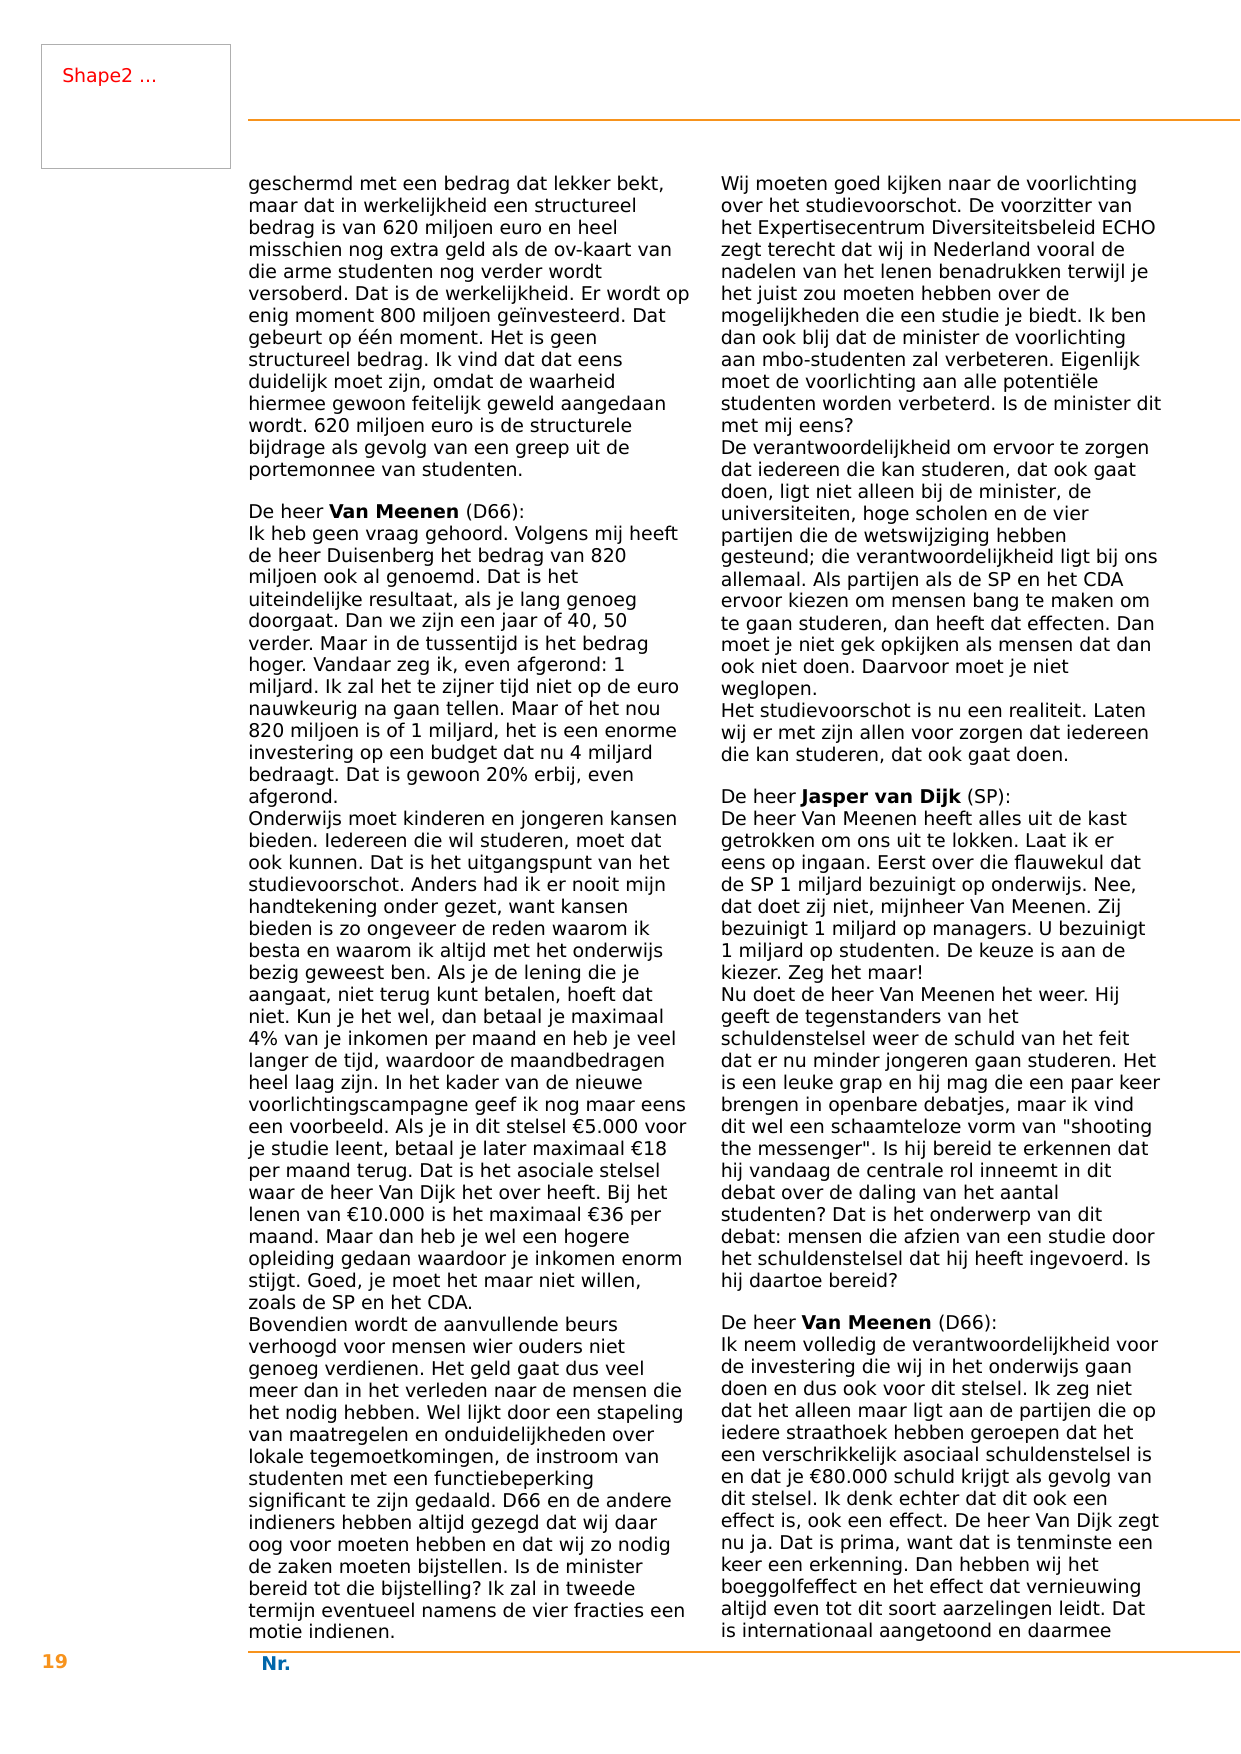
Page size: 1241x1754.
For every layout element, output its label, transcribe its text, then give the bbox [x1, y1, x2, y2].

text Bovendien wordt de aanvullende beurs verhoogd voor mensen wier ouders niet genoeg verdienen. Het geld gaat dus veel meer dan in het verleden naar de mensen die het nodig hebben. Wel lijkt door een stapeling van maatregelen en onduidelijkheden over lokale tegemoetkomingen, de instroom van studenten met een functiebeperking significant te zijn gedaald. D66 en de andere indieners hebben altijd gezegd dat wij daar oog voor moeten hebben en dat wij zo nodig de zaken moeten bijstellen. Is de minister bereid tot die bijstelling? Ik zal in tweede termijn eventueel namens de vier fracties een motie indienen. [248, 1314, 691, 1643]
text Wij moeten goed kijken naar de voorlichting over het studievoorschot. De voorzitter van het Expertisecentrum Diversiteitsbeleid ECHO zegt terecht dat wij in Nederland vooral de nadelen van het lenen benadrukken terwijl je het juist zou moeten hebben over de mogelijkheden die een studie je biedt. Ik ben dan ook blij dat de minister de voorlichting aan mbo-studenten zal verbeteren. Eigenlijk moet de voorlichting aan alle potentiële studenten worden verbeterd. Is de minister dit met mij eens? [721, 173, 1163, 437]
text Ik heb geen vraag gehoord. Volgens mij heeft de heer Duisenberg het bedrag van 820 miljoen ook al genoemd. Dat is het uiteindelijke resultaat, als je lang genoeg doorgaat. Dan we zijn een jaar of 40, 50 verder. Maar in de tussentijd is het bedrag hoger. Vandaar zeg ik, even afgerond: 1 miljard. Ik zal het te zijner tijd niet op de euro nauwkeurig na gaan tellen. Maar of het nou 820 miljoen is of 1 miljard, het is een enorme investering op een budget dat nu 4 miljard bedraagt. Dat is gewoon 20% erbij, even afgerond. [248, 522, 691, 808]
text De heer Van Meenen (D66): [721, 1312, 1163, 1334]
text Ik neem volledig de verantwoordelijkheid voor de investering die wij in het onderwijs gaan doen en dus ook voor dit stelsel. Ik zeg niet dat het alleen maar ligt aan de partijen die op iedere straathoek hebben geroepen dat het een verschrikkelijk asociaal schuldenstelsel is en dat je €80.000 schuld krijgt als gevolg van dit stelsel. Ik denk echter dat dit ook een effect is, ook een effect. De heer Van Dijk zegt nu ja. Dat is prima, want dat is tenminste een keer een erkenning. Dan hebben wij het boeggolfeffect en het effect dat vernieuwing altijd even tot dit soort aarzelingen leidt. Dat is internationaal aangetoond en daarmee [721, 1334, 1163, 1641]
text Nu doet de heer Van Meenen het weer. Hij geeft de tegenstanders van het schuldenstelsel weer de schuld van het feit dat er nu minder jongeren gaan studeren. Het is een leuke grap en hij mag die een paar keer brengen in openbare debatjes, maar ik vind dit wel een schaamteloze vorm van "shooting the messenger". Is hij bereid te erkennen dat hij vandaag de centrale rol inneemt in dit debat over de daling van het aantal studenten? Dat is het onderwerp van dit debat: mensen die afzien van een studie door het schuldenstelsel dat hij heeft ingevoerd. Is hij daartoe bereid? [721, 984, 1163, 1292]
text geschermd met een bedrag dat lekker bekt, maar dat in werkelijkheid een structureel bedrag is van 620 miljoen euro en heel misschien nog extra geld als de ov-kaart van die arme studenten nog verder wordt versoberd. Dat is de werkelijkheid. Er wordt op enig moment 800 miljoen geïnvesteerd. Dat gebeurt op één moment. Het is geen structureel bedrag. Ik vind dat dat eens duidelijk moet zijn, omdat de waarheid hiermee gewoon feitelijk geweld aangedaan wordt. 620 miljoen euro is de structurele bijdrage als gevolg van een greep uit de portemonnee van studenten. [248, 173, 691, 481]
text De heer Jasper van Dijk (SP): [721, 786, 1163, 808]
text Onderwijs moet kinderen en jongeren kansen bieden. Iedereen die wil studeren, moet dat ook kunnen. Dat is het uitgangspunt van het studievoorschot. Anders had ik er nooit mijn handtekening onder gezet, want kansen bieden is zo ongeveer de reden waarom ik besta en waarom ik altijd met het onderwijs bezig geweest ben. Als je de lening die je aangaat, niet terug kunt betalen, hoeft dat niet. Kun je het wel, dan betaal je maximaal 4% van je inkomen per maand en heb je veel langer de tijd, waardoor de maandbedragen heel laag zijn. In het kader van de nieuwe voorlichtingscampagne geef ik nog maar eens een voorbeeld. Als je in dit stelsel €5.000 voor je studie leent, betaal je later maximaal €18 per maand terug. Dat is het asociale stelsel waar de heer Van Dijk het over heeft. Bij het lenen van €10.000 is het maximaal €36 per maand. Maar dan heb je wel een hogere opleiding gedaan waardoor je inkomen enorm stijgt. Goed, je moet het maar niet willen, zoals de SP en het CDA. [248, 808, 691, 1314]
text De heer Van Meenen heeft alles uit de kast getrokken om ons uit te lokken. Laat ik er eens op ingaan. Eerst over die flauwekul dat de SP 1 miljard bezuinigt op onderwijs. Nee, dat doet zij niet, mijnheer Van Meenen. Zij bezuinigt 1 miljard op managers. U bezuinigt 1 miljard op studenten. De keuze is aan de kiezer. Zeg het maar! [721, 808, 1163, 984]
text De heer Van Meenen (D66): [248, 501, 691, 522]
text De verantwoordelijkheid om ervoor te zorgen dat iedereen die kan studeren, dat ook gaat doen, ligt niet alleen bij de minister, de universiteiten, hoge scholen en de vier partijen die de wetswijziging hebben gesteund; die verantwoordelijkheid ligt bij ons allemaal. Als partijen als de SP en het CDA ervoor kiezen om mensen bang te maken om te gaan studeren, dan heeft dat effecten. Dan moet je niet gek opkijken als mensen dat dan ook niet doen. Daarvoor moet je niet weglopen. [721, 437, 1163, 700]
text Het studievoorschot is nu een realiteit. Laten wij er met zijn allen voor zorgen dat iedereen die kan studeren, dat ook gaat doen. [721, 700, 1163, 766]
